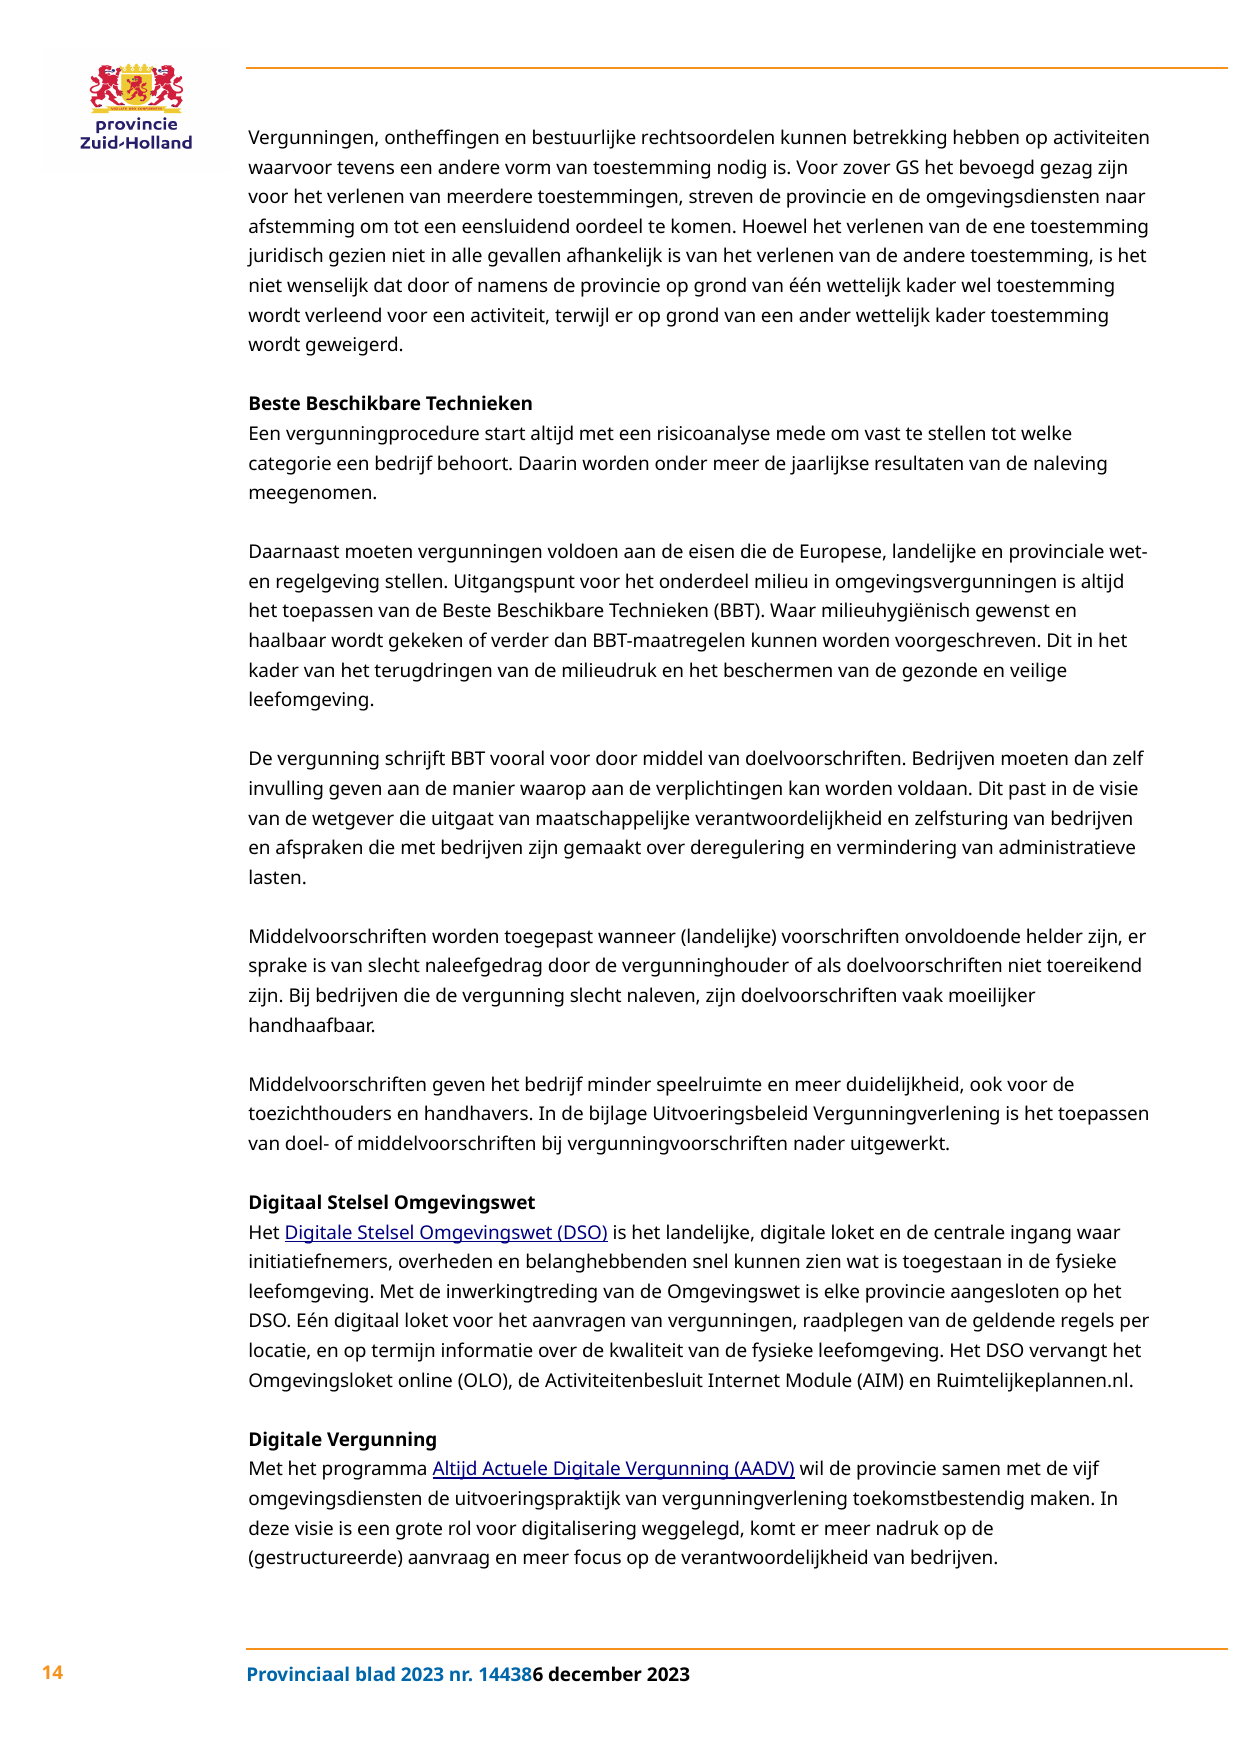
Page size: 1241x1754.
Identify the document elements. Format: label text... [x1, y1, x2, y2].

text De vergunning schrijft BBT vooral voor door middel van doelvoorschriften. Bedrijven moeten dan zelf invulling geven aan de manier waarop aan de verplichtingen kan worden voldaan. Dit past in de visie van de wetgever die uitgaat van maatschappelijke verantwoordelijkheid en zelfsturing van bedrijven en afspraken die met bedrijven zijn gemaakt over deregulering en vermindering van administratieve lasten. [248, 746, 1152, 890]
text Vergunningen, ontheffingen en bestuurlijke rechtsoordelen kunnen betrekking hebben op activiteiten waarvoor tevens een andere vorm van toestemming nodig is. Voor zover GS het bevoegd gezag zijn voor het verlenen van meerdere toestemmingen, streven de provincie en de omgevingsdiensten naar afstemming om tot een eensluidend oordeel te komen. Hoewel het verlenen van de ene toestemming juridisch gezien niet in alle gevallen afhankelijk is van het verlenen van de andere toestemming, is het niet wenselijk dat door of namens de provincie op grond van één wettelijk kader wel toestemming wordt verleend voor een activiteit, terwijl er op grond van een ander wettelijk kader toestemming wordt geweigerd. [248, 124, 1152, 357]
text Digitaal Stelsel Omgevingswet [248, 1189, 1152, 1215]
text Digitale Vergunning [248, 1426, 1152, 1452]
text Middelvoorschriften geven het bedrijf minder speelruimte en meer duidelijkheid, ook voor de toezichthouders en handhavers. In de bijlage Uitvoeringsbeleid Vergunningverlening is het toepassen van doel- of middelvoorschriften bij vergunningvoorschriften nader uitgewerkt. [248, 1071, 1152, 1156]
text Daarnaast moeten vergunningen voldoen aan de eisen die de Europese, landelijke en provinciale wet- en regelgeving stellen. Uitgangspunt voor het onderdeel milieu in omgevingsvergunningen is altijd het toepassen van de Beste Beschikbare Technieken (BBT). Waar milieuhygiënisch gewenst en haalbaar wordt gekeken of verder dan BBT-maatregelen kunnen worden voorgeschreven. Dit in het kader van het terugdringen van de milieudruk en het beschermen van de gezonde en veilige leefomgeving. [248, 538, 1152, 712]
text Beste Beschikbare Technieken [248, 391, 1152, 416]
text Middelvoorschriften worden toegepast wanneer (landelijke) voorschriften onvoldoende helder zijn, er sprake is van slecht naleefgedrag door de vergunninghouder of als doelvoorschriften niet toereikend zijn. Bij bedrijven die de vergunning slecht naleven, zijn doelvoorschriften vaak moeilijker handhaafbaar. [248, 923, 1152, 1038]
text Het Digitale Stelsel Omgevingswet (DSO) is het landelijke, digitale loket en de centrale ingang waar initiatiefnemers, overheden en belanghebbenden snel kunnen zien wat is toegestaan in de fysieke leefomgeving. Met de inwerkingtreding van de Omgevingswet is elke provincie aangesloten op het DSO. Eén digitaal loket voor het aanvragen van vergunningen, raadplegen van de geldende regels per locatie, en op termijn informatie over de kwaliteit van de fysieke leefomgeving. Het DSO vervangt het Omgevingsloket online (OLO), de Activiteitenbesluit Internet Module (AIM) en Ruimtelijkeplannen.nl. [248, 1219, 1152, 1393]
text Met het programma Altijd Actuele Digitale Vergunning (AADV) wil de provincie samen met de vijf omgevingsdiensten de uitvoeringspraktijk van vergunningverlening toekomstbestendig maken. In deze visie is een grote rol voor digitalisering weggelegd, komt er meer nadruk op de (gestructureerde) aanvraag en meer focus op de verantwoordelijkheid van bedrijven. [248, 1456, 1152, 1570]
picture [41, 47, 231, 172]
text Een vergunningprocedure start altijd met een risicoanalyse mede om vast te stellen tot welke categorie een bedrijf behoort. Daarin worden onder meer de jaarlijkse resultaten van de naleving meegenomen. [248, 420, 1152, 505]
